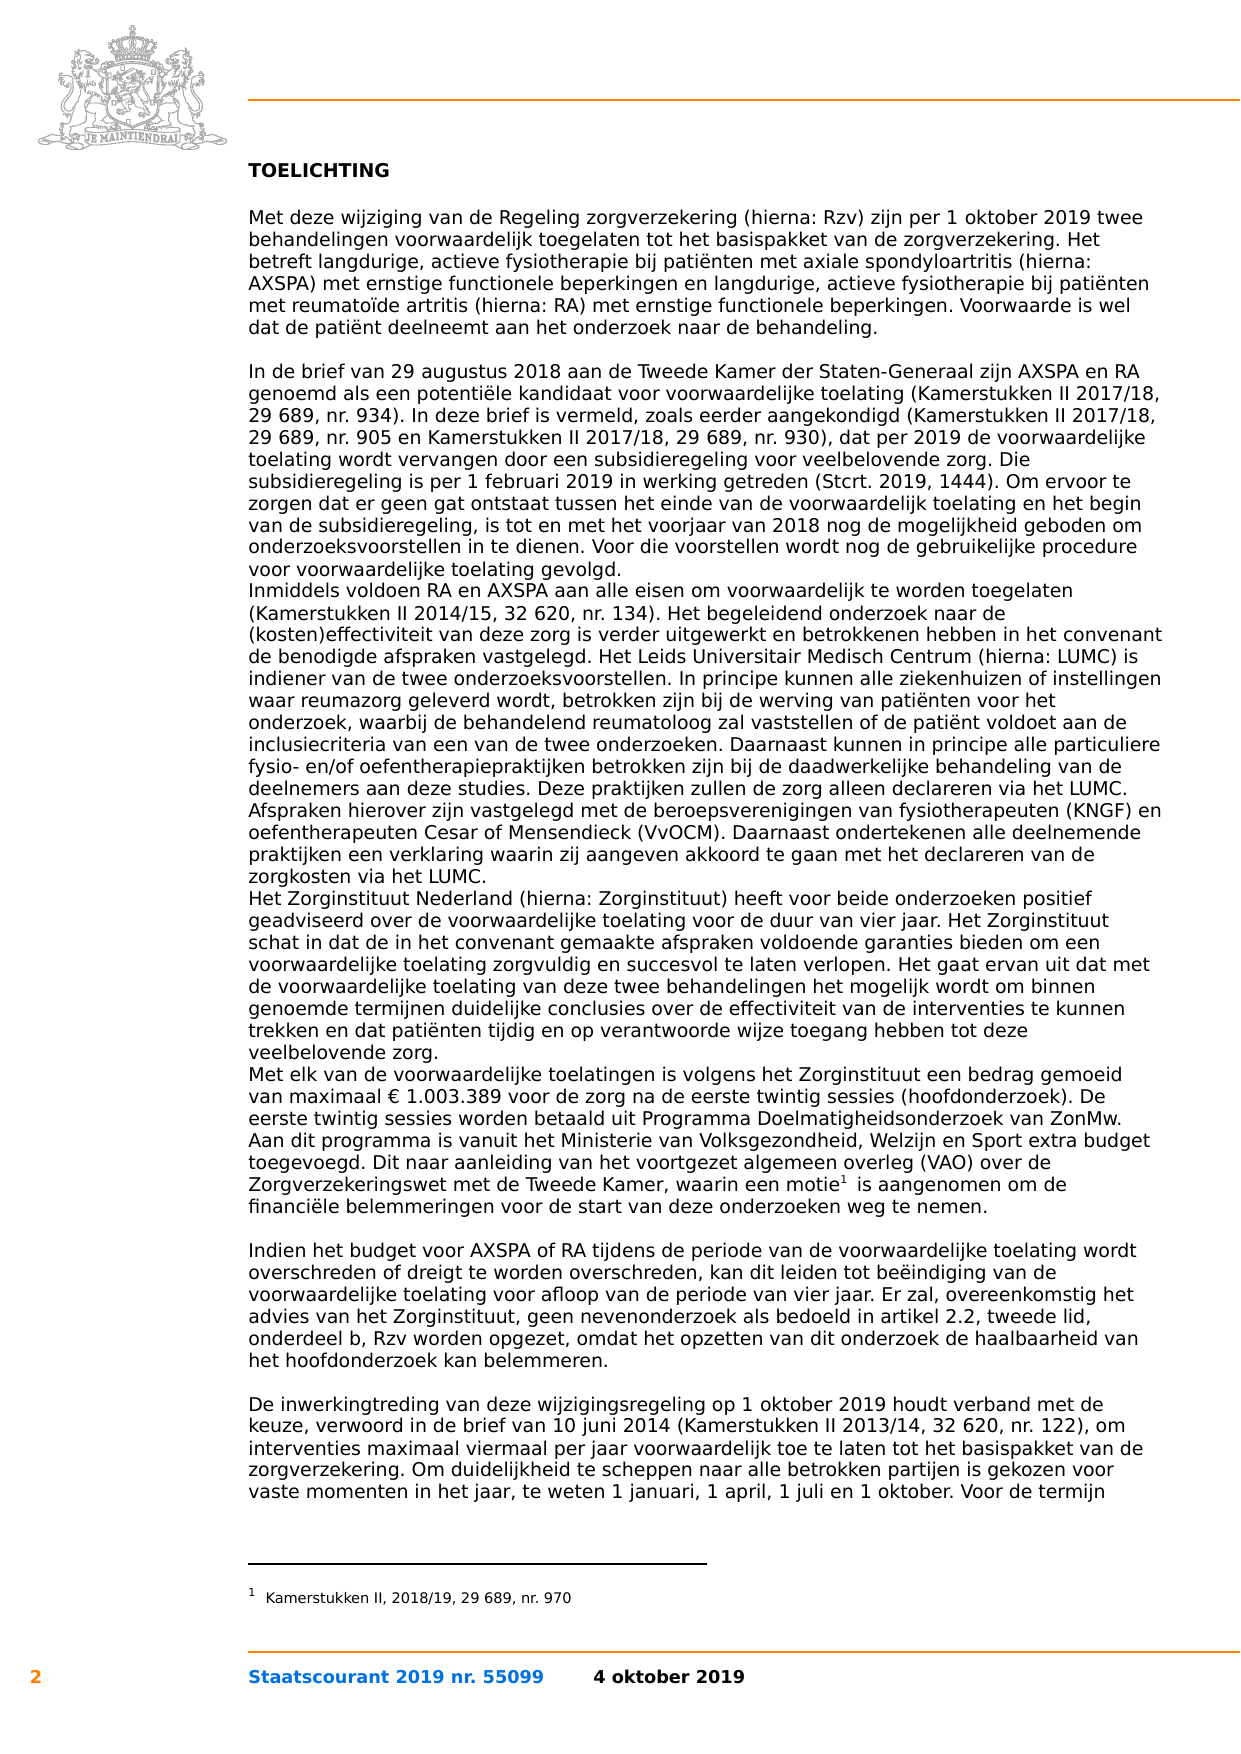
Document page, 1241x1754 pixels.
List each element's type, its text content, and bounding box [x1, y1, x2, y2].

picture [38, 25, 227, 150]
text In de brief van 29 augustus 2018 aan de Tweede Kamer der Staten-Generaal zijn AXSPA en RA genoemd als een potentiële kandidaat voor voorwaardelijke toelating (Kamerstukken II 2017/18, 29 689, nr. 934). In deze brief is vermeld, zoals eerder aangekondigd (Kamerstukken II 2017/18, 29 689, nr. 905 en Kamerstukken II 2017/18, 29 689, nr. 930), dat per 2019 de voorwaardelijke toelating wordt vervangen door een subsidieregeling voor veelbelovende zorg. Die subsidieregeling is per 1 februari 2019 in werking getreden (Stcrt. 2019, 1444). Om ervoor te zorgen dat er geen gat ontstaat tussen het einde van de voorwaardelijk toelating en het begin van de subsidieregeling, is tot en met het voorjaar van 2018 nog de mogelijkheid geboden om onderzoeksvoorstellen in te dienen. Voor die voorstellen wordt nog de gebruikelijke procedure voor voorwaardelijke toelating gevolgd. [248, 361, 1163, 580]
text Inmiddels voldoen RA en AXSPA aan alle eisen om voorwaardelijk te worden toegelaten (Kamerstukken II 2014/15, 32 620, nr. 134). Het begeleidend onderzoek naar de (kosten)effectiviteit van deze zorg is verder uitgewerkt en betrokkenen hebben in het convenant de benodigde afspraken vastgelegd. Het Leids Universitair Medisch Centrum (hierna: LUMC) is indiener van de twee onderzoeksvoorstellen. In principe kunnen alle ziekenhuizen of instellingen waar reumazorg geleverd wordt, betrokken zijn bij de werving van patiënten voor het onderzoek, waarbij de behandelend reumatoloog zal vaststellen of de patiënt voldoet aan de inclusiecriteria van een van de twee onderzoeken. Daarnaast kunnen in principe alle particuliere fysio- en/of oefentherapiepraktijken betrokken zijn bij de daadwerkelijke behandeling van de deelnemers aan deze studies. Deze praktijken zullen de zorg alleen declareren via het LUMC. Afspraken hierover zijn vastgelegd met de beroepsverenigingen van fysiotherapeuten (KNGF) en oefentherapeuten Cesar of Mensendieck (VvOCM). Daarnaast ondertekenen alle deelnemende praktijken een verklaring waarin zij aangeven akkoord te gaan met het declareren van de zorgkosten via het LUMC. [248, 580, 1163, 888]
text Het Zorginstituut Nederland (hierna: Zorginstituut) heeft voor beide onderzoeken positief geadviseerd over de voorwaardelijke toelating voor de duur van vier jaar. Het Zorginstituut schat in dat de in het convenant gemaakte afspraken voldoende garanties bieden om een voorwaardelijke toelating zorgvuldig en succesvol te laten verlopen. Het gaat ervan uit dat met de voorwaardelijke toelating van deze twee behandelingen het mogelijk wordt om binnen genoemde termijnen duidelijke conclusies over de effectiviteit van de interventies te kunnen trekken en dat patiënten tijdig en op verantwoorde wijze toegang hebben tot deze veelbelovende zorg. [248, 888, 1163, 1064]
text Kamerstukken II, 2018/19, 29 689, nr. 970 [248, 1586, 1163, 1608]
text De inwerkingtreding van deze wijzigingsregeling op 1 oktober 2019 houdt verband met de keuze, verwoord in de brief van 10 juni 2014 (Kamerstukken II 2013/14, 32 620, nr. 122), om interventies maximaal viermaal per jaar voorwaardelijk toe te laten tot het basispakket van de zorgverzekering. Om duidelijkheid te scheppen naar alle betrokken partijen is gekozen voor vaste momenten in het jaar, te weten 1 januari, 1 april, 1 juli en 1 oktober. Voor de termijn [248, 1393, 1163, 1503]
text Met deze wijziging van de Regeling zorgverzekering (hierna: Rzv) zijn per 1 oktober 2019 twee behandelingen voorwaardelijk toegelaten tot het basispakket van de zorgverzekering. Het betreft langdurige, actieve fysiotherapie bij patiënten met axiale spondyloartritis (hierna: AXSPA) met ernstige functionele beperkingen en langdurige, actieve fysiotherapie bij patiënten met reumatoïde artritis (hierna: RA) met ernstige functionele beperkingen. Voorwaarde is wel dat de patiënt deelneemt aan het onderzoek naar de behandeling. [248, 207, 1163, 339]
text Indien het budget voor AXSPA of RA tijdens de periode van de voorwaardelijke toelating wordt overschreden of dreigt te worden overschreden, kan dit leiden tot beëindiging van de voorwaardelijke toelating voor afloop van de periode van vier jaar. Er zal, overeenkomstig het advies van het Zorginstituut, geen nevenonderzoek als bedoeld in artikel 2.2, tweede lid, onderdeel b, Rzv worden opgezet, omdat het opzetten van dit onderzoek de haalbaarheid van het hoofdonderzoek kan belemmeren. [248, 1240, 1163, 1372]
subtitle TOELICHTING [248, 160, 1163, 182]
text Met elk van de voorwaardelijke toelatingen is volgens het Zorginstituut een bedrag gemoeid van maximaal € 1.003.389 voor de zorg na de eerste twintig sessies (hoofdonderzoek). De eerste twintig sessies worden betaald uit Programma Doelmatigheidsonderzoek van ZonMw. Aan dit programma is vanuit het Ministerie van Volksgezondheid, Welzijn en Sport extra budget toegevoegd. Dit naar aanleiding van het voortgezet algemeen overleg (VAO) over de Zorgverzekeringswet met de Tweede Kamer, waarin een motie is aangenomen om de financiële belemmeringen voor de start van deze onderzoeken weg te nemen. [248, 1064, 1163, 1218]
